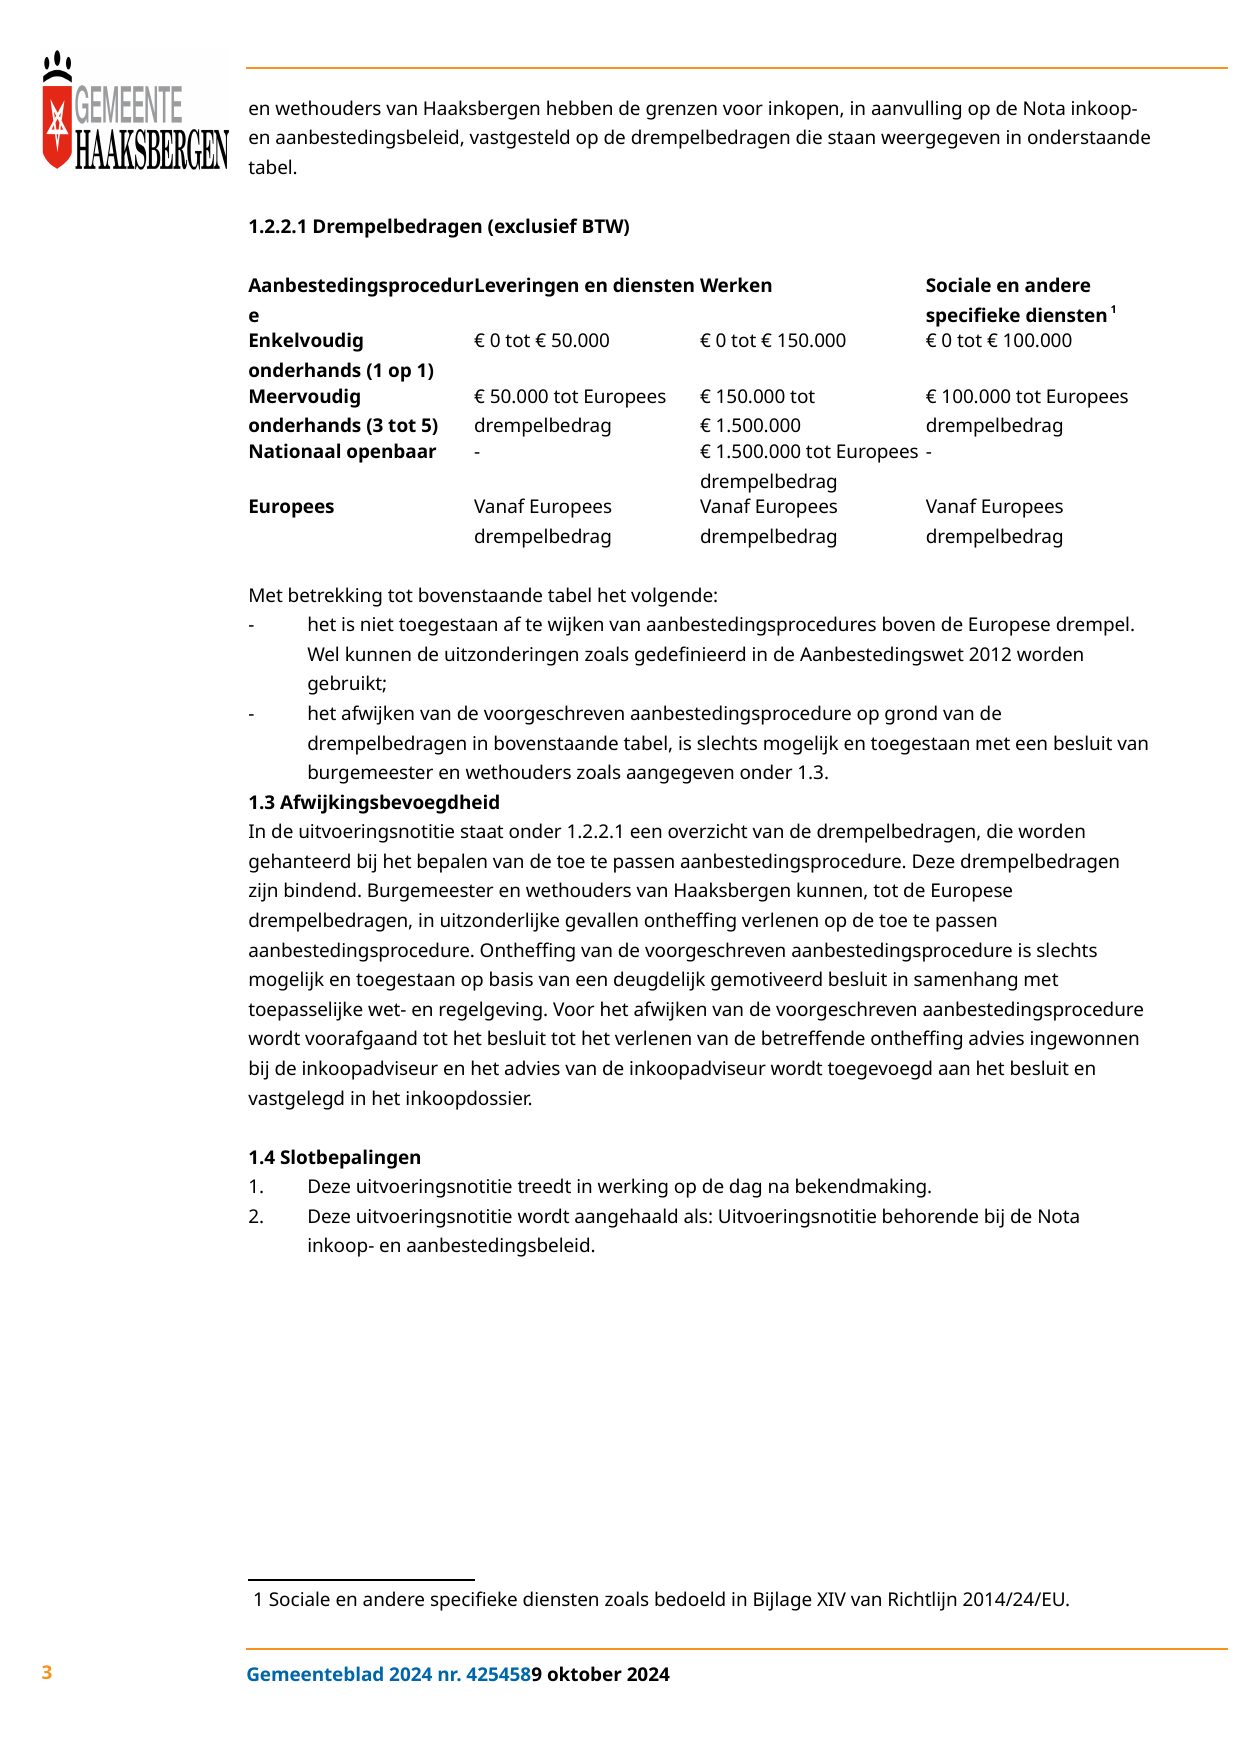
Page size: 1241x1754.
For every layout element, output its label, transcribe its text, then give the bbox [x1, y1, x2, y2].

table_cell Europees [248, 494, 474, 549]
text 1.2.2.1 Drempelbedragen (exclusief BTW) [248, 213, 1152, 239]
picture [41, 47, 231, 172]
table_cell € 150.000 tot € 1.500.000 [700, 383, 926, 438]
table_header Aanbestedingsprocedure [248, 273, 474, 328]
table_header Sociale en andere specifieke diensten [926, 273, 1152, 328]
list het is niet toegestaan af te wijken van aanbestedingsprocedures boven de Europese drempel. Wel kunnen de uitzonderingen zoals gedefinieerd in de Aanbestedingswet 2012 worden gebruikt; [248, 611, 1152, 696]
table_cell € 100.000 tot Europees drempelbedrag [926, 383, 1152, 438]
table_cell € 1.500.000 tot Europees drempelbedrag [700, 438, 926, 494]
table_cell € 0 tot € 150.000 [700, 328, 926, 383]
table_cell - [474, 438, 700, 494]
list Deze uitvoeringsnotitie treedt in werking op de dag na bekendmaking. [248, 1173, 1152, 1199]
table_cell Vanaf Europees drempelbedrag [474, 494, 700, 549]
table_cell - [926, 438, 1152, 494]
table_cell Vanaf Europees drempelbedrag [700, 494, 926, 549]
table_cell Meervoudig onderhands (3 tot 5) [248, 383, 474, 438]
table_cell € 0 tot € 100.000 [926, 328, 1152, 383]
table_cell Vanaf Europees drempelbedrag [926, 494, 1152, 549]
list het afwijken van de voorgeschreven aanbestedingsprocedure op grond van de drempelbedragen in bovenstaande tabel, is slechts mogelijk en toegestaan met een besluit van burgemeester en wethouders zoals aangegeven onder 1.3. [248, 700, 1152, 785]
table_cell Enkelvoudig onderhands (1 op 1) [248, 328, 474, 383]
text In de uitvoeringsnotitie staat onder 1.2.2.1 een overzicht van de drempelbedragen, die worden gehanteerd bij het bepalen van de toe te passen aanbestedingsprocedure. Deze drempelbedragen zijn bindend. Burgemeester en wethouders van Haaksbergen kunnen, tot de Europese drempelbedragen, in uitzonderlijke gevallen ontheffing verlenen op de toe te passen aanbestedingsprocedure. Ontheffing van de voorgeschreven aanbestedingsprocedure is slechts mogelijk en toegestaan op basis van een deugdelijk gemotiveerd besluit in samenhang met toepasselijke wet- en regelgeving. Voor het afwijken van de voorgeschreven aanbestedingsprocedure wordt voorafgaand tot het besluit tot het verlenen van de betreffende ontheffing advies ingewonnen bij de inkoopadviseur en het advies van de inkoopadviseur wordt toegevoegd aan het besluit en vastgelegd in het inkoopdossier. [248, 818, 1152, 1110]
text en wethouders van Haaksbergen hebben de grenzen voor inkopen, in aanvulling op de Nota inkoop- en aanbestedingsbeleid, vastgesteld op de drempelbedragen die staan weergegeven in onderstaande tabel. [248, 95, 1152, 180]
table_header Leveringen en diensten [474, 273, 700, 328]
list Deze uitvoeringsnotitie wordt aangehaald als: Uitvoeringsnotitie behorende bij de Nota inkoop- en aanbestedingsbeleid. [248, 1203, 1152, 1258]
table_header Werken [700, 273, 926, 328]
text Met betrekking tot bovenstaande tabel het volgende: [248, 582, 1152, 607]
table_cell € 50.000 tot Europees drempelbedrag [474, 383, 700, 438]
table_cell € 0 tot € 50.000 [474, 328, 700, 383]
table_cell Nationaal openbaar [248, 438, 474, 494]
text 1.4 Slotbepalingen [248, 1144, 1152, 1169]
text 1.3 Afwijkingsbevoegdheid [248, 789, 1152, 814]
